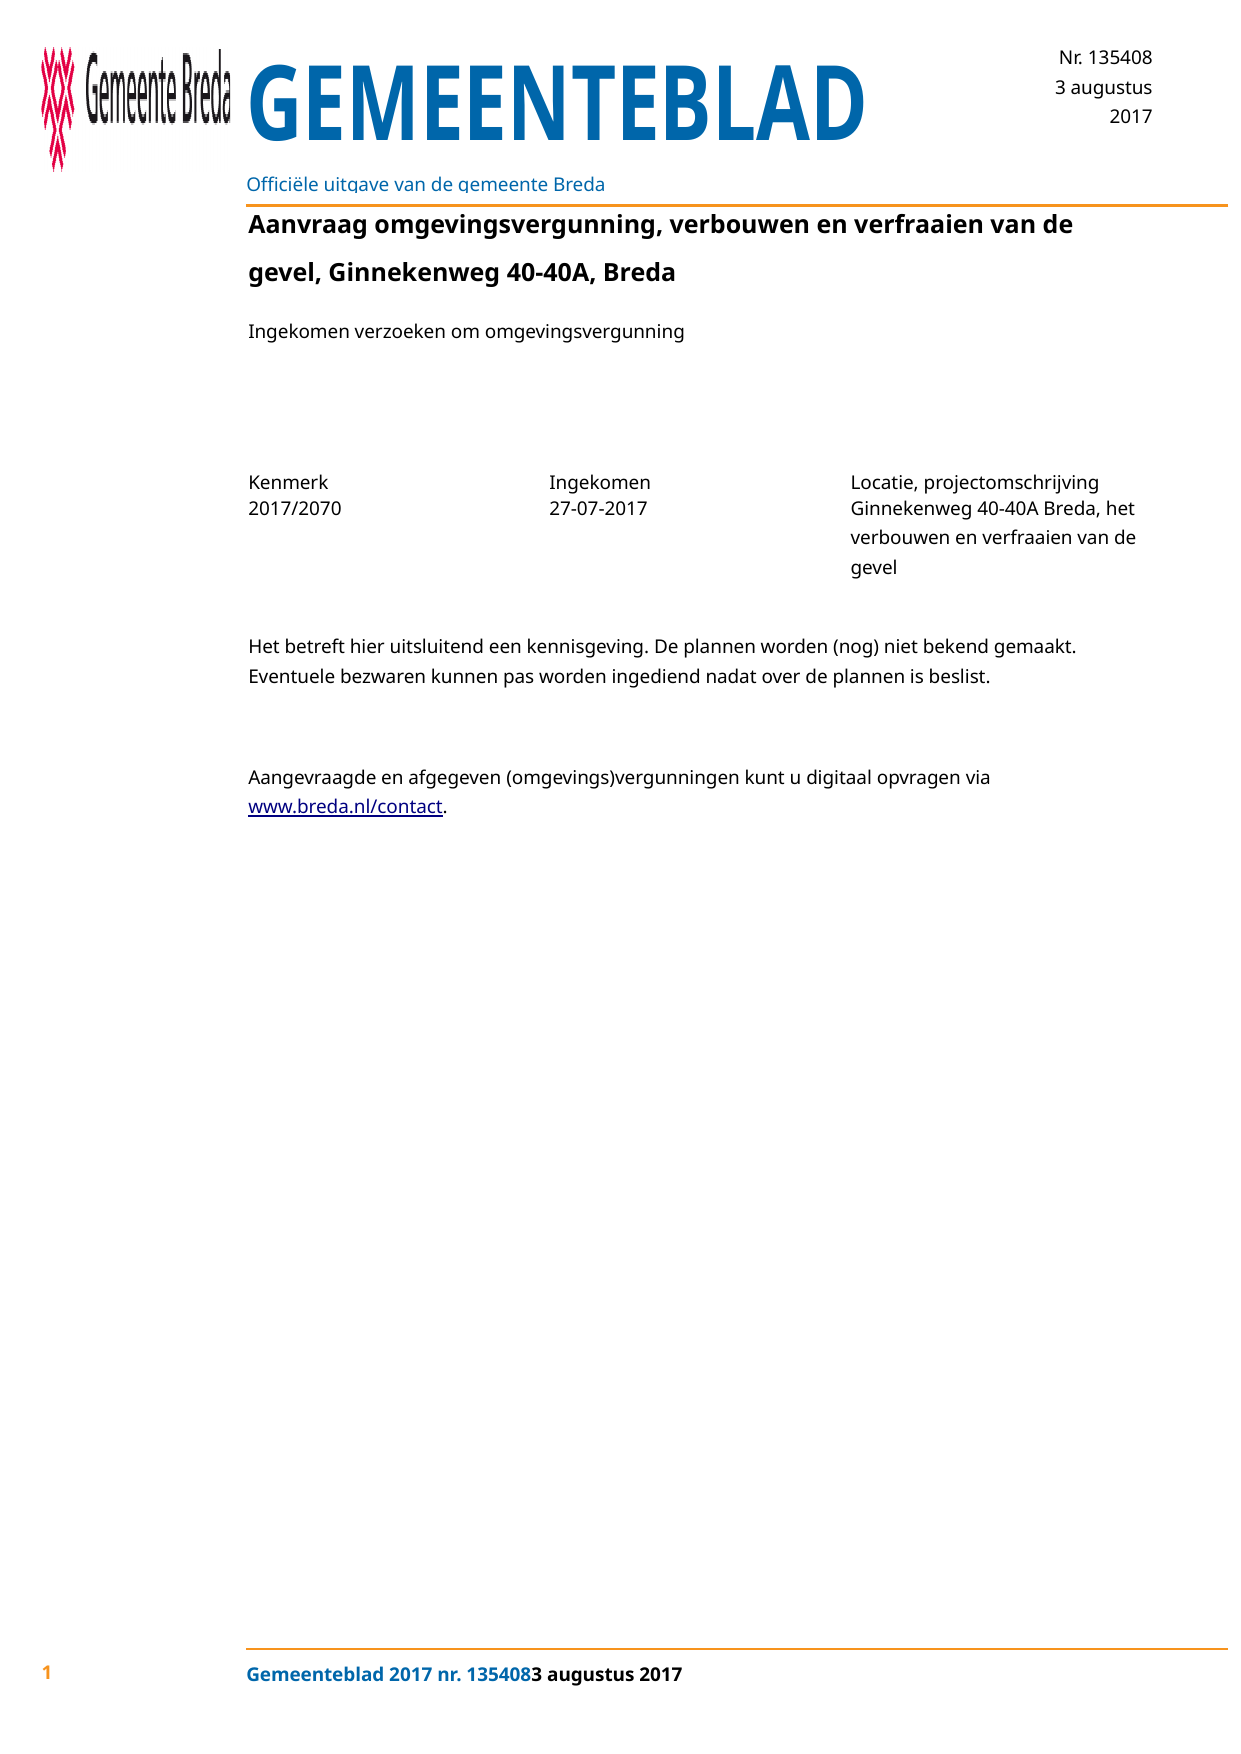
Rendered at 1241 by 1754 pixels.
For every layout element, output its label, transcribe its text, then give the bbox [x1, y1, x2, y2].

text Aanvraag omgevingsvergunning, verbouwen en verfraaien van de gevel, Ginnekenweg 40-40A, Breda [248, 207, 1152, 288]
table_cell Ginnekenweg 40-40A Breda, het verbouwen en verfraaien van de gevel [850, 495, 1152, 580]
picture [41, 47, 231, 172]
table_cell 27-07-2017 [549, 495, 850, 580]
table_header Ingekomen [549, 469, 850, 495]
text Aangevraagde en afgegeven (omgevings)vergunningen kunt u digitaal opvragen via www.breda.nl/contact. [248, 764, 1152, 819]
text Het betreft hier uitsluitend een kennisgeving. De plannen worden (nog) niet bekend gemaakt. Eventuele bezwaren kunnen pas worden ingediend nadat over de plannen is beslist. [248, 633, 1152, 689]
table_header Kenmerk [248, 469, 549, 495]
table_header Locatie, projectomschrijving [850, 469, 1152, 495]
table_cell 2017/2070 [248, 495, 549, 580]
text Ingekomen verzoeken om omgevingsvergunning [248, 318, 1152, 344]
